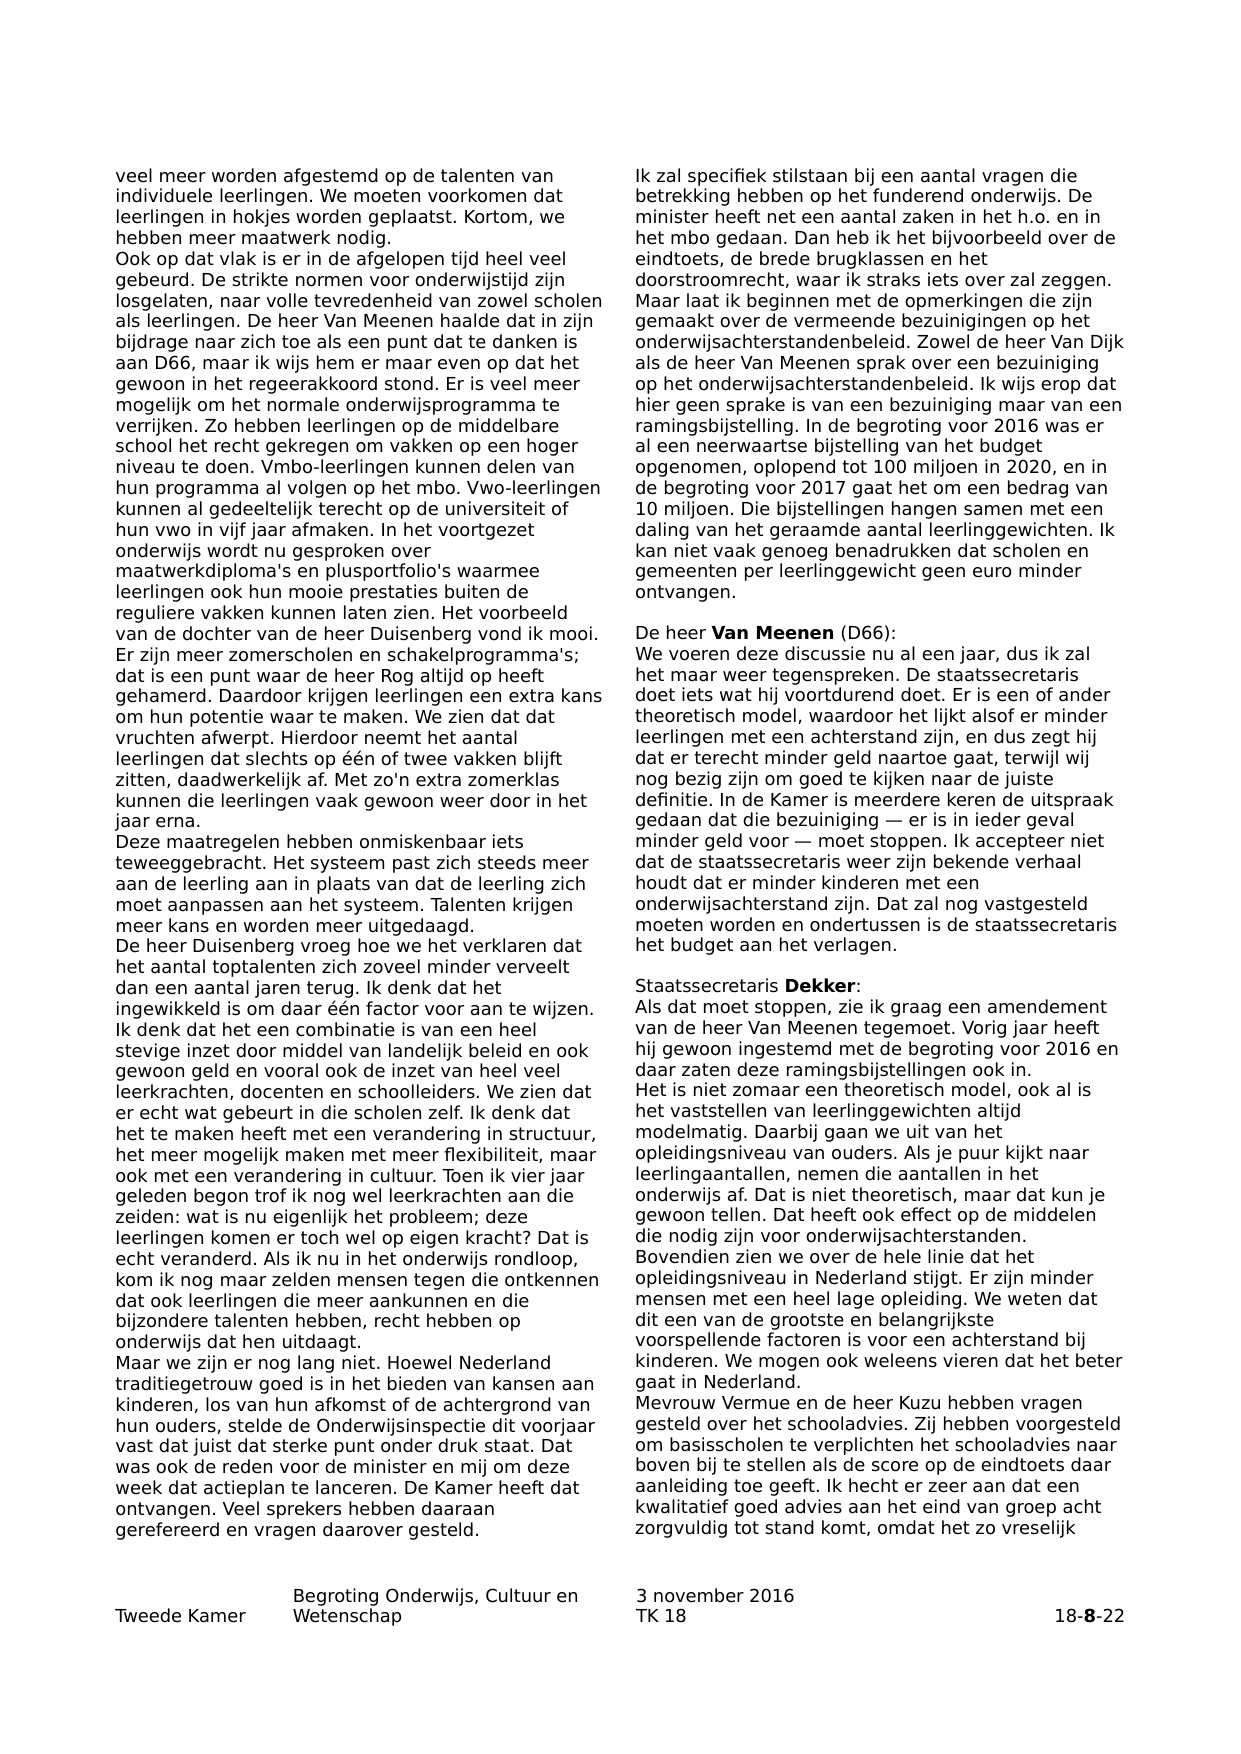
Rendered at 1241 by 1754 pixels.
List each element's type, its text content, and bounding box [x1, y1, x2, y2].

text De heer Duisenberg vroeg hoe we het verklaren dat het aantal toptalenten zich zoveel minder verveelt dan een aantal jaren terug. Ik denk dat het ingewikkeld is om daar één factor voor aan te wijzen. Ik denk dat het een combinatie is van een heel stevige inzet door middel van landelijk beleid en ook gewoon geld en vooral ook de inzet van heel veel leerkrachten, docenten en schoolleiders. We zien dat er echt wat gebeurt in die scholen zelf. Ik denk dat het te maken heeft met een verandering in structuur, het meer mogelijk maken met meer flexibiliteit, maar ook met een verandering in cultuur. Toen ik vier jaar geleden begon trof ik nog wel leerkrachten aan die zeiden: wat is nu eigenlijk het probleem; deze leerlingen komen er toch wel op eigen kracht? Dat is echt veranderd. Als ik nu in het onderwijs rondloop, kom ik nog maar zelden mensen tegen die ontkennen dat ook leerlingen die meer aankunnen en die bijzondere talenten hebben, recht hebben op onderwijs dat hen uitdaagt. [115, 936, 605, 1353]
text veel meer worden afgestemd op de talenten van individuele leerlingen. We moeten voorkomen dat leerlingen in hokjes worden geplaatst. Kortom, we hebben meer maatwerk nodig. [115, 165, 605, 249]
text Deze maatregelen hebben onmiskenbaar iets teweeggebracht. Het systeem past zich steeds meer aan de leerling aan in plaats van dat de leerling zich moet aanpassen aan het systeem. Talenten krijgen meer kans en worden meer uitgedaagd. [115, 832, 605, 936]
text Mevrouw Vermue en de heer Kuzu hebben vragen gesteld over het schooladvies. Zij hebben voorgesteld om basisscholen te verplichten het schooladvies naar boven bij te stellen als de score op de eindtoets daar aanleiding toe geeft. Ik hecht er zeer aan dat een kwalitatief goed advies aan het eind van groep acht zorgvuldig tot stand komt, omdat het zo vreselijk [635, 1393, 1125, 1538]
text Ook op dat vlak is er in de afgelopen tijd heel veel gebeurd. De strikte normen voor onderwijstijd zijn losgelaten, naar volle tevredenheid van zowel scholen als leerlingen. De heer Van Meenen haalde dat in zijn bijdrage naar zich toe als een punt dat te danken is aan D66, maar ik wijs hem er maar even op dat het gewoon in het regeerakkoord stond. Er is veel meer mogelijk om het normale onderwijsprogramma te verrijken. Zo hebben leerlingen op de middelbare school het recht gekregen om vakken op een hoger niveau te doen. Vmbo-leerlingen kunnen delen van hun programma al volgen op het mbo. Vwo-leerlingen kunnen al gedeeltelijk terecht op de universiteit of hun vwo in vijf jaar afmaken. In het voortgezet onderwijs wordt nu gesproken over maatwerkdiploma's en plusportfolio's waarmee leerlingen ook hun mooie prestaties buiten de reguliere vakken kunnen laten zien. Het voorbeeld van de dochter van de heer Duisenberg vond ik mooi. Er zijn meer zomerscholen en schakelprogramma's; dat is een punt waar de heer Rog altijd op heeft gehamerd. Daardoor krijgen leerlingen een extra kans om hun potentie waar te maken. We zien dat dat vruchten afwerpt. Hierdoor neemt het aantal leerlingen dat slechts op één of twee vakken blijft zitten, daadwerkelijk af. Met zo'n extra zomerklas kunnen die leerlingen vaak gewoon weer door in het jaar erna. [115, 249, 605, 832]
text De heer Van Meenen (D66): [635, 623, 1125, 643]
text We voeren deze discussie nu al een jaar, dus ik zal het maar weer tegenspreken. De staatssecretaris doet iets wat hij voortdurend doet. Er is een of ander theoretisch model, waardoor het lijkt alsof er minder leerlingen met een achterstand zijn, en dus zegt hij dat er terecht minder geld naartoe gaat, terwijl wij nog bezig zijn om goed te kijken naar de juiste definitie. In de Kamer is meerdere keren de uitspraak gedaan dat die bezuiniging — er is in ieder geval minder geld voor — moet stoppen. Ik accepteer niet dat de staatssecretaris weer zijn bekende verhaal houdt dat er minder kinderen met een onderwijsachterstand zijn. Dat zal nog vastgesteld moeten worden en ondertussen is de staatssecretaris het budget aan het verlagen. [635, 643, 1125, 956]
text Maar we zijn er nog lang niet. Hoewel Nederland traditiegetrouw goed is in het bieden van kansen aan kinderen, los van hun afkomst of de achtergrond van hun ouders, stelde de Onderwijsinspectie dit voorjaar vast dat juist dat sterke punt onder druk staat. Dat was ook de reden voor de minister en mij om deze week dat actieplan te lanceren. De Kamer heeft dat ontvangen. Veel sprekers hebben daaraan gerefereerd en vragen daarover gesteld. [115, 1353, 605, 1540]
text Staatssecretaris Dekker: [635, 976, 1125, 997]
text Het is niet zomaar een theoretisch model, ook al is het vaststellen van leerlinggewichten altijd modelmatig. Daarbij gaan we uit van het opleidingsniveau van ouders. Als je puur kijkt naar leerlingaantallen, nemen die aantallen in het onderwijs af. Dat is niet theoretisch, maar dat kun je gewoon tellen. Dat heeft ook effect op de middelen die nodig zijn voor onderwijsachterstanden. Bovendien zien we over de hele linie dat het opleidingsniveau in Nederland stijgt. Er zijn minder mensen met een heel lage opleiding. We weten dat dit een van de grootste en belangrijkste voorspellende factoren is voor een achterstand bij kinderen. We mogen ook weleens vieren dat het beter gaat in Nederland. [635, 1080, 1125, 1393]
text Ik zal specifiek stilstaan bij een aantal vragen die betrekking hebben op het funderend onderwijs. De minister heeft net een aantal zaken in het h.o. en in het mbo gedaan. Dan heb ik het bijvoorbeeld over de eindtoets, de brede brugklassen en het doorstroomrecht, waar ik straks iets over zal zeggen. Maar laat ik beginnen met de opmerkingen die zijn gemaakt over de vermeende bezuinigingen op het onderwijsachterstandenbeleid. Zowel de heer Van Dijk als de heer Van Meenen sprak over een bezuiniging op het onderwijsachterstandenbeleid. Ik wijs erop dat hier geen sprake is van een bezuiniging maar van een ramingsbijstelling. In de begroting voor 2016 was er al een neerwaartse bijstelling van het budget opgenomen, oplopend tot 100 miljoen in 2020, en in de begroting voor 2017 gaat het om een bedrag van 10 miljoen. Die bijstellingen hangen samen met een daling van het geraamde aantal leerlinggewichten. Ik kan niet vaak genoeg benadrukken dat scholen en gemeenten per leerlinggewicht geen euro minder ontvangen. [635, 165, 1125, 603]
text Als dat moet stoppen, zie ik graag een amendement van de heer Van Meenen tegemoet. Vorig jaar heeft hij gewoon ingestemd met de begroting voor 2016 en daar zaten deze ramingsbijstellingen ook in. [635, 997, 1125, 1080]
